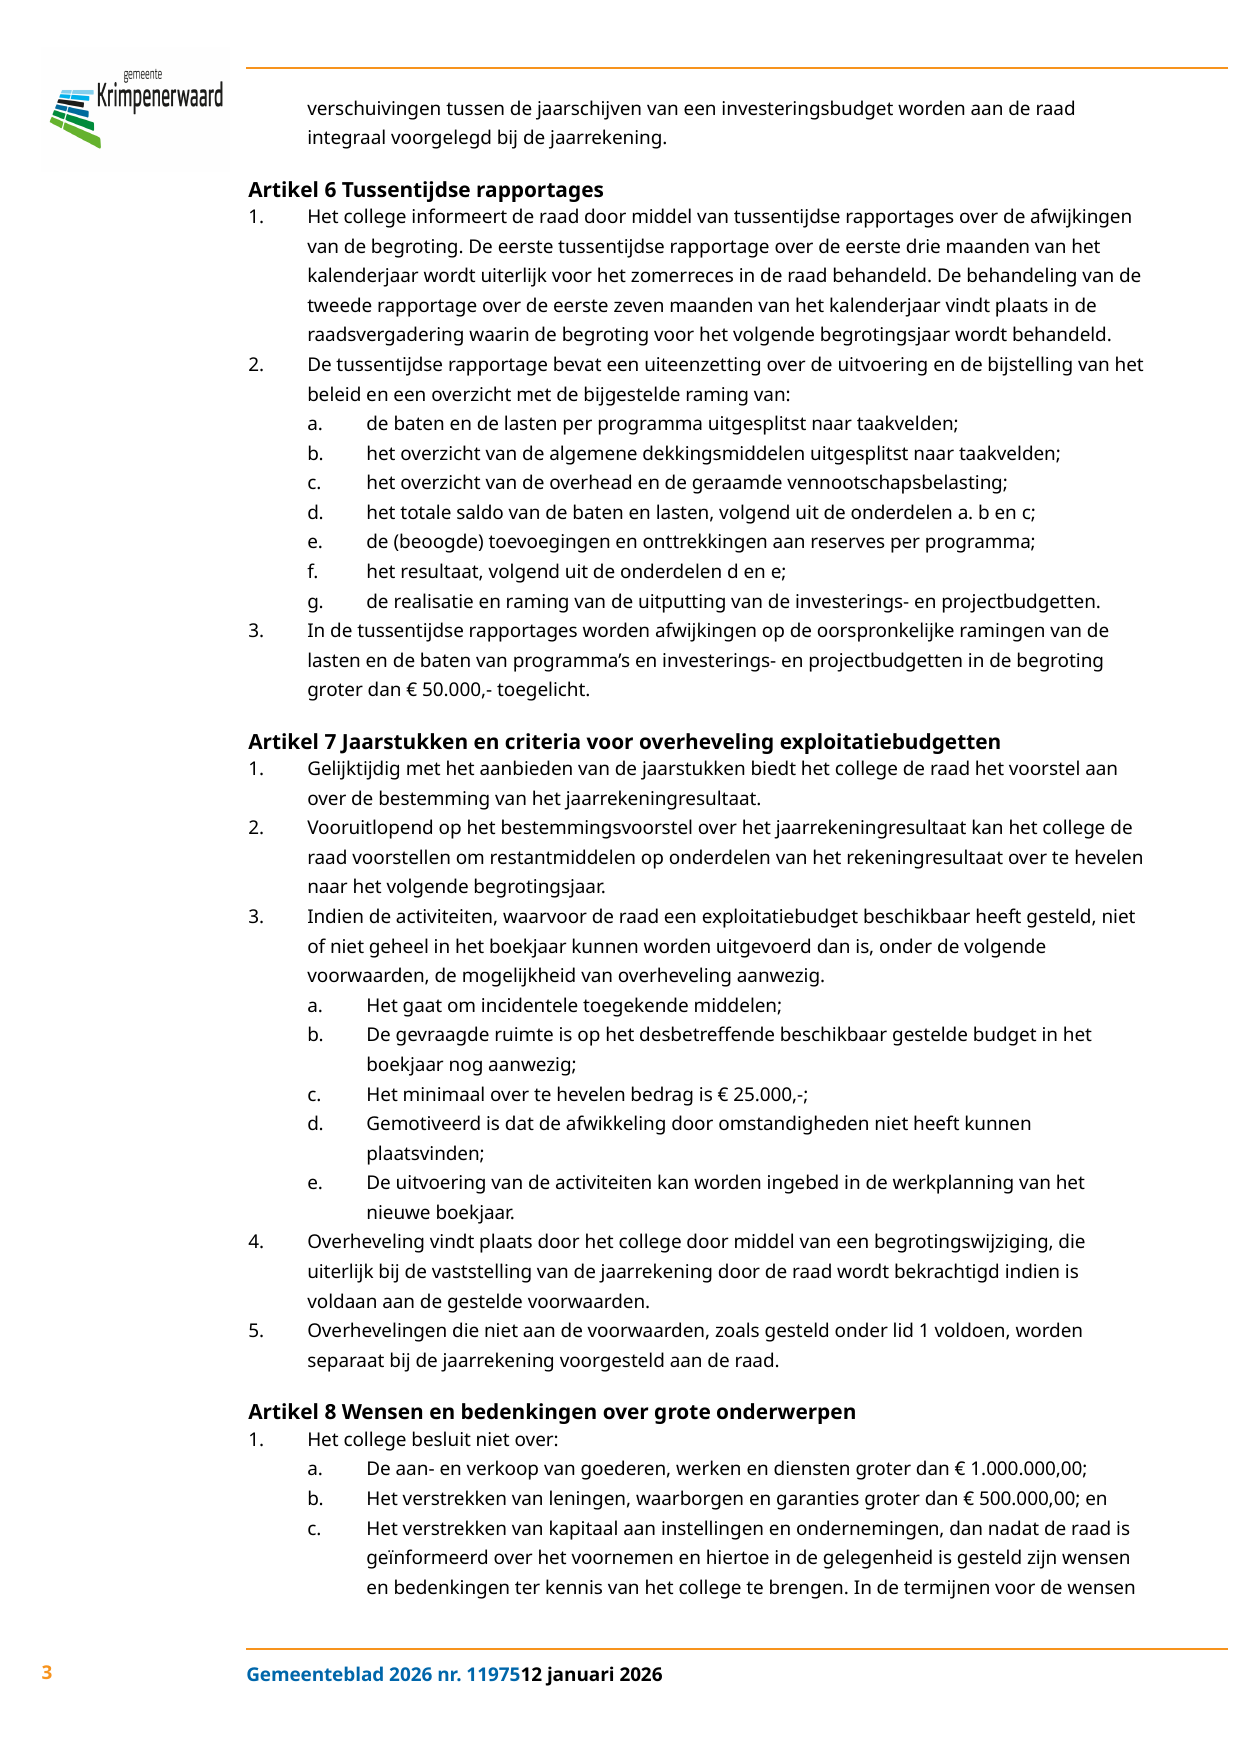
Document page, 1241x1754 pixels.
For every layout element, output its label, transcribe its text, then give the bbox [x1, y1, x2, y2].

list Het gaat om incidentele toegekende middelen; [307, 992, 1152, 1018]
list Het college informeert de raad door middel van tussentijdse rapportages over de afwijkingen van de begroting. De eerste tussentijdse rapportage over de eerste drie maanden van het kalenderjaar wordt uiterlijk voor het zomerreces in de raad behandeld. De behandeling van de tweede rapportage over de eerste zeven maanden van het kalenderjaar vindt plaats in de raadsvergadering waarin de begroting voor het volgende begrotingsjaar wordt behandeld. [248, 203, 1152, 347]
list De gevraagde ruimte is op het desbetreffende beschikbaar gestelde budget in het boekjaar nog aanwezig; [307, 1022, 1152, 1077]
list Overheveling vindt plaats door het college door middel van een begrotingswijziging, die uiterlijk bij de vaststelling van de jaarrekening door de raad wordt bekrachtigd indien is voldaan aan de gestelde voorwaarden. [248, 1229, 1152, 1314]
list In de tussentijdse rapportages worden afwijkingen op de oorspronkelijke ramingen van de lasten en de baten van programma’s en investerings- en projectbudgetten in de begroting groter dan € 50.000,- toegelicht. [248, 617, 1152, 702]
list de (beoogde) toevoegingen en onttrekkingen aan reserves per programma; [307, 529, 1152, 554]
text Artikel 7 Jaarstukken en criteria voor overheveling exploitatiebudgetten [248, 727, 1152, 755]
list het totale saldo van de baten en lasten, volgend uit de onderdelen a. b en c; [307, 499, 1152, 525]
list de baten en de lasten per programma uitgesplitst naar taakvelden; [307, 410, 1152, 436]
list de realisatie en raming van de uitputting van de investerings- en projectbudgetten. [307, 588, 1152, 613]
text Artikel 8 Wensen en bedenkingen over grote onderwerpen [248, 1397, 1152, 1426]
list Gelijktijdig met het aanbieden van de jaarstukken biedt het college de raad het voorstel aan over de bestemming van het jaarrekeningresultaat. [248, 755, 1152, 811]
list Vooruitlopend op het bestemmingsvoorstel over het jaarrekeningresultaat kan het college de raad voorstellen om restantmiddelen op onderdelen van het rekeningresultaat over te hevelen naar het volgende begrotingsjaar. [248, 814, 1152, 899]
list het overzicht van de algemene dekkingsmiddelen uitgesplitst naar taakvelden; [307, 440, 1152, 466]
list Het verstrekken van kapitaal aan instellingen en ondernemingen, dan nadat de raad is geïnformeerd over het voornemen en hiertoe in de gelegenheid is gesteld zijn wensen en bedenkingen ter kennis van het college te brengen. In de termijnen voor de wensen [307, 1515, 1152, 1599]
list Gemotiveerd is dat de afwikkeling door omstandigheden niet heeft kunnen plaatsvinden; [307, 1110, 1152, 1166]
list verschuivingen tussen de jaarschijven van een investeringsbudget worden aan de raad integraal voorgelegd bij de jaarrekening. [248, 95, 1152, 150]
list De aan- en verkoop van goederen, werken en diensten groter dan € 1.000.000,00; [307, 1456, 1152, 1481]
list het resultaat, volgend uit de onderdelen d en e; [307, 558, 1152, 584]
list De uitvoering van de activiteiten kan worden ingebed in de werkplanning van het nieuwe boekjaar. [307, 1169, 1152, 1225]
list Het verstrekken van leningen, waarborgen en garanties groter dan € 500.000,00; en [307, 1485, 1152, 1511]
list De tussentijdse rapportage bevat een uiteenzetting over de uitvoering en de bijstelling van het beleid en een overzicht met de bijgestelde raming van: [248, 351, 1152, 406]
list Overhevelingen die niet aan de voorwaarden, zoals gesteld onder lid 1 voldoen, worden separaat bij de jaarrekening voorgesteld aan de raad. [248, 1317, 1152, 1373]
list het overzicht van de overhead en de geraamde vennootschapsbelasting; [307, 469, 1152, 495]
list Indien de activiteiten, waarvoor de raad een exploitatiebudget beschikbaar heeft gesteld, niet of niet geheel in het boekjaar kunnen worden uitgevoerd dan is, onder de volgende voorwaarden, de mogelijkheid van overheveling aanwezig. [248, 903, 1152, 988]
text Artikel 6 Tussentijdse rapportages [248, 175, 1152, 203]
list Het college besluit niet over: [248, 1426, 1152, 1452]
list Het minimaal over te hevelen bedrag is € 25.000,-; [307, 1081, 1152, 1107]
picture [41, 47, 231, 172]
